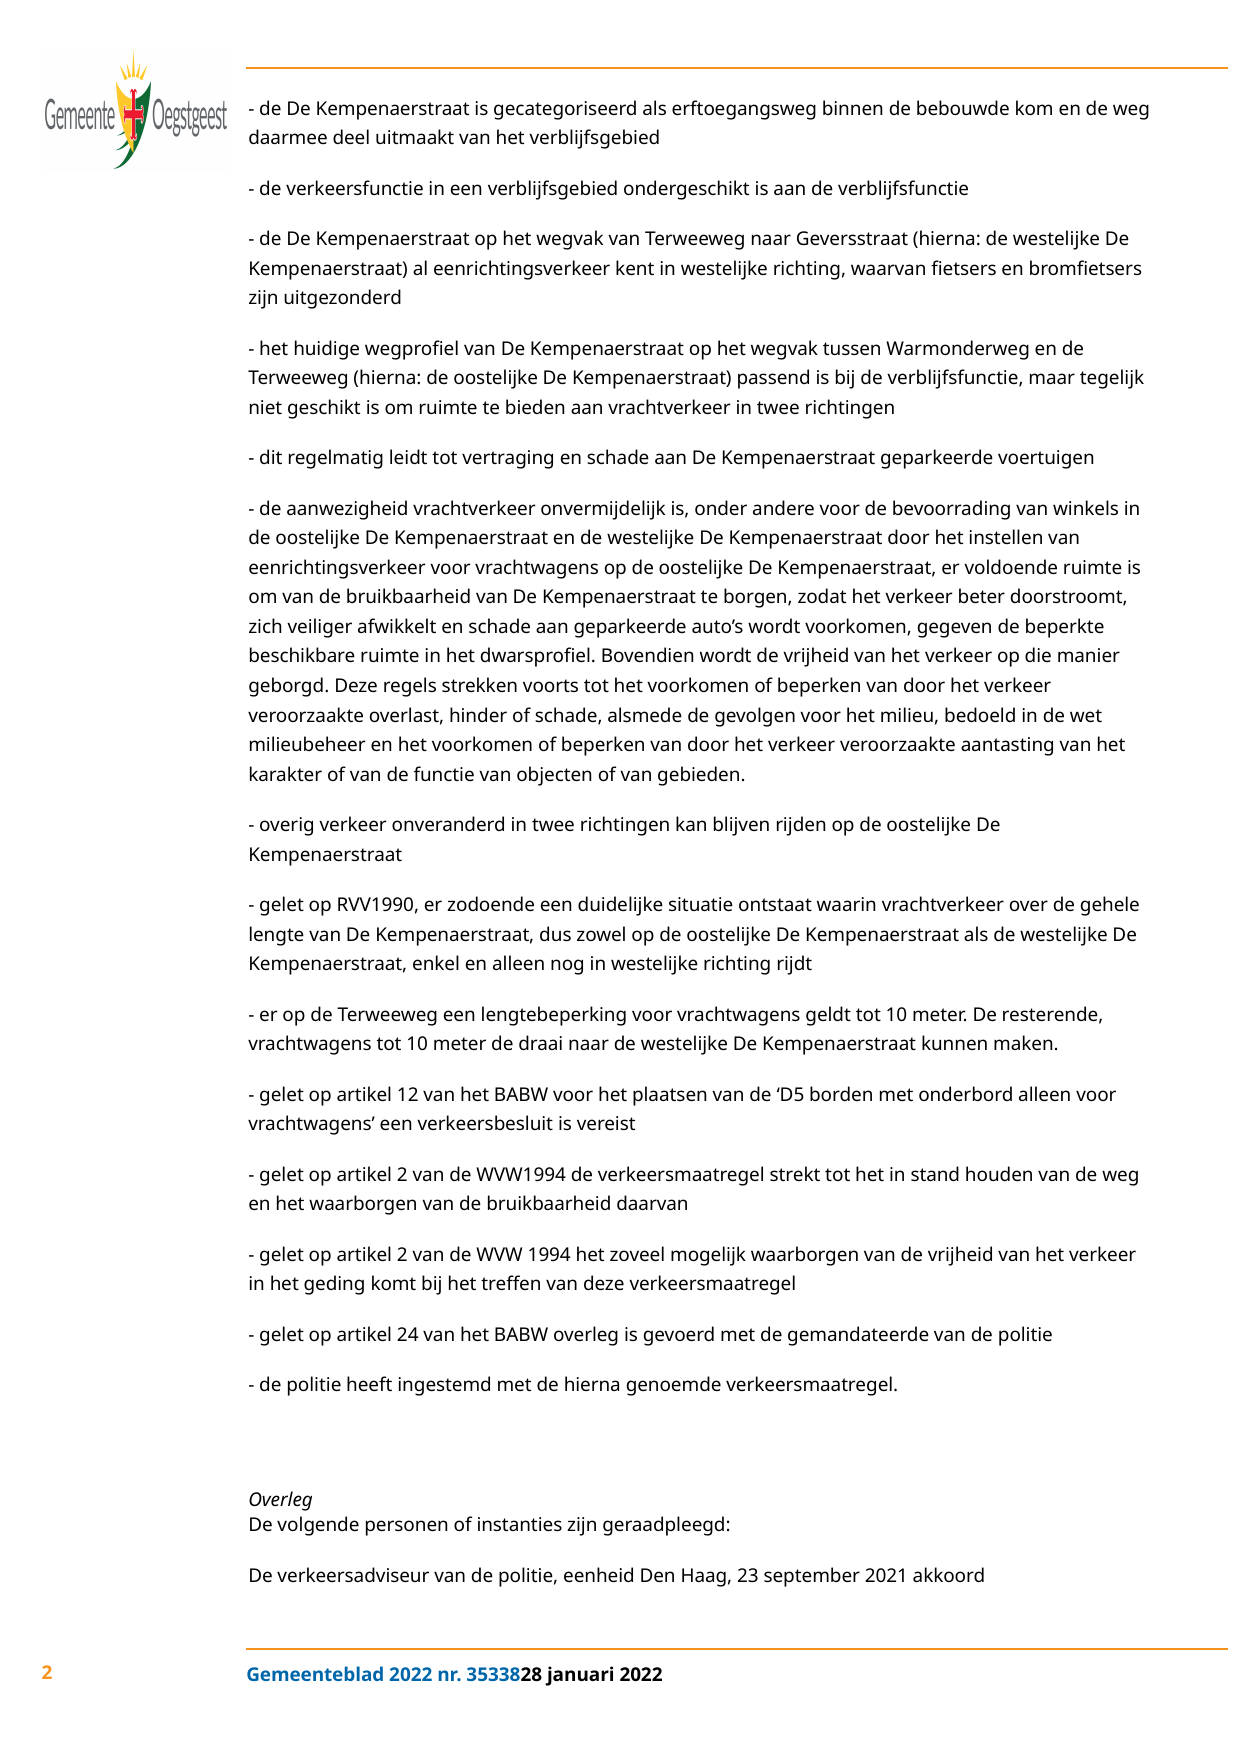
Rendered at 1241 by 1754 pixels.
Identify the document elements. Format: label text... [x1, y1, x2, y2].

text - de De Kempenaerstraat is gecategoriseerd als erftoegangsweg binnen de bebouwde kom en de weg daarmee deel uitmaakt van het verblijfsgebied [248, 95, 1152, 150]
text - gelet op artikel 24 van het BABW overleg is gevoerd met de gemandateerde van de politie [248, 1321, 1152, 1347]
text Overleg [248, 1486, 1152, 1512]
text De volgende personen of instanties zijn geraadpleegd: [248, 1512, 1152, 1537]
text - overig verkeer onveranderd in twee richtingen kan blijven rijden op de oostelijke De Kempenaerstraat [248, 811, 1152, 867]
text - er op de Terweeweg een lengtebeperking voor vrachtwagens geldt tot 10 meter. De resterende, vrachtwagens tot 10 meter de draai naar de westelijke De Kempenaerstraat kunnen maken. [248, 1001, 1152, 1056]
text - gelet op artikel 2 van de WVW 1994 het zoveel mogelijk waarborgen van de vrijheid van het verkeer in het geding komt bij het treffen van deze verkeersmaatregel [248, 1241, 1152, 1296]
text - het huidige wegprofiel van De Kempenaerstraat op het wegvak tussen Warmonderweg en de Terweeweg (hierna: de oostelijke De Kempenaerstraat) passend is bij de verblijfsfunctie, maar tegelijk niet geschikt is om ruimte te bieden aan vrachtverkeer in twee richtingen [248, 335, 1152, 420]
picture [41, 47, 231, 172]
text De verkeersadviseur van de politie, eenheid Den Haag, 23 september 2021 akkoord [248, 1562, 1152, 1588]
text - de verkeersfunctie in een verblijfsgebied ondergeschikt is aan de verblijfsfunctie [248, 175, 1152, 201]
text - gelet op artikel 12 van het BABW voor het plaatsen van de ‘D5 borden met onderbord alleen voor vrachtwagens’ een verkeersbesluit is vereist [248, 1081, 1152, 1136]
text - de De Kempenaerstraat op het wegvak van Terweeweg naar Geversstraat (hierna: de westelijke De Kempenaerstraat) al eenrichtingsverkeer kent in westelijke richting, waarvan fietsers en bromfietsers zijn uitgezonderd [248, 225, 1152, 310]
text - de politie heeft ingestemd met de hierna genoemde verkeersmaatregel. [248, 1371, 1152, 1397]
text - gelet op RVV1990, er zodoende een duidelijke situatie ontstaat waarin vrachtverkeer over de gehele lengte van De Kempenaerstraat, dus zowel op de oostelijke De Kempenaerstraat als de westelijke De Kempenaerstraat, enkel en alleen nog in westelijke richting rijdt [248, 891, 1152, 976]
text - de aanwezigheid vrachtverkeer onvermijdelijk is, onder andere voor de bevoorrading van winkels in de oostelijke De Kempenaerstraat en de westelijke De Kempenaerstraat door het instellen van eenrichtingsverkeer voor vrachtwagens op de oostelijke De Kempenaerstraat, er voldoende ruimte is om van de bruikbaarheid van De Kempenaerstraat te borgen, zodat het verkeer beter doorstroomt, zich veiliger afwikkelt en schade aan geparkeerde auto’s wordt voorkomen, gegeven de beperkte beschikbare ruimte in het dwarsprofiel. Bovendien wordt de vrijheid van het verkeer op die manier geborgd. Deze regels strekken voorts tot het voorkomen of beperken van door het verkeer veroorzaakte overlast, hinder of schade, alsmede de gevolgen voor het milieu, bedoeld in de wet milieubeheer en het voorkomen of beperken van door het verkeer veroorzaakte aantasting van het karakter of van de functie van objecten of van gebieden. [248, 495, 1152, 787]
text - gelet op artikel 2 van de WVW1994 de verkeersmaatregel strekt tot het in stand houden van de weg en het waarborgen van de bruikbaarheid daarvan [248, 1161, 1152, 1216]
text - dit regelmatig leidt tot vertraging en schade aan De Kempenaerstraat geparkeerde voertuigen [248, 444, 1152, 470]
